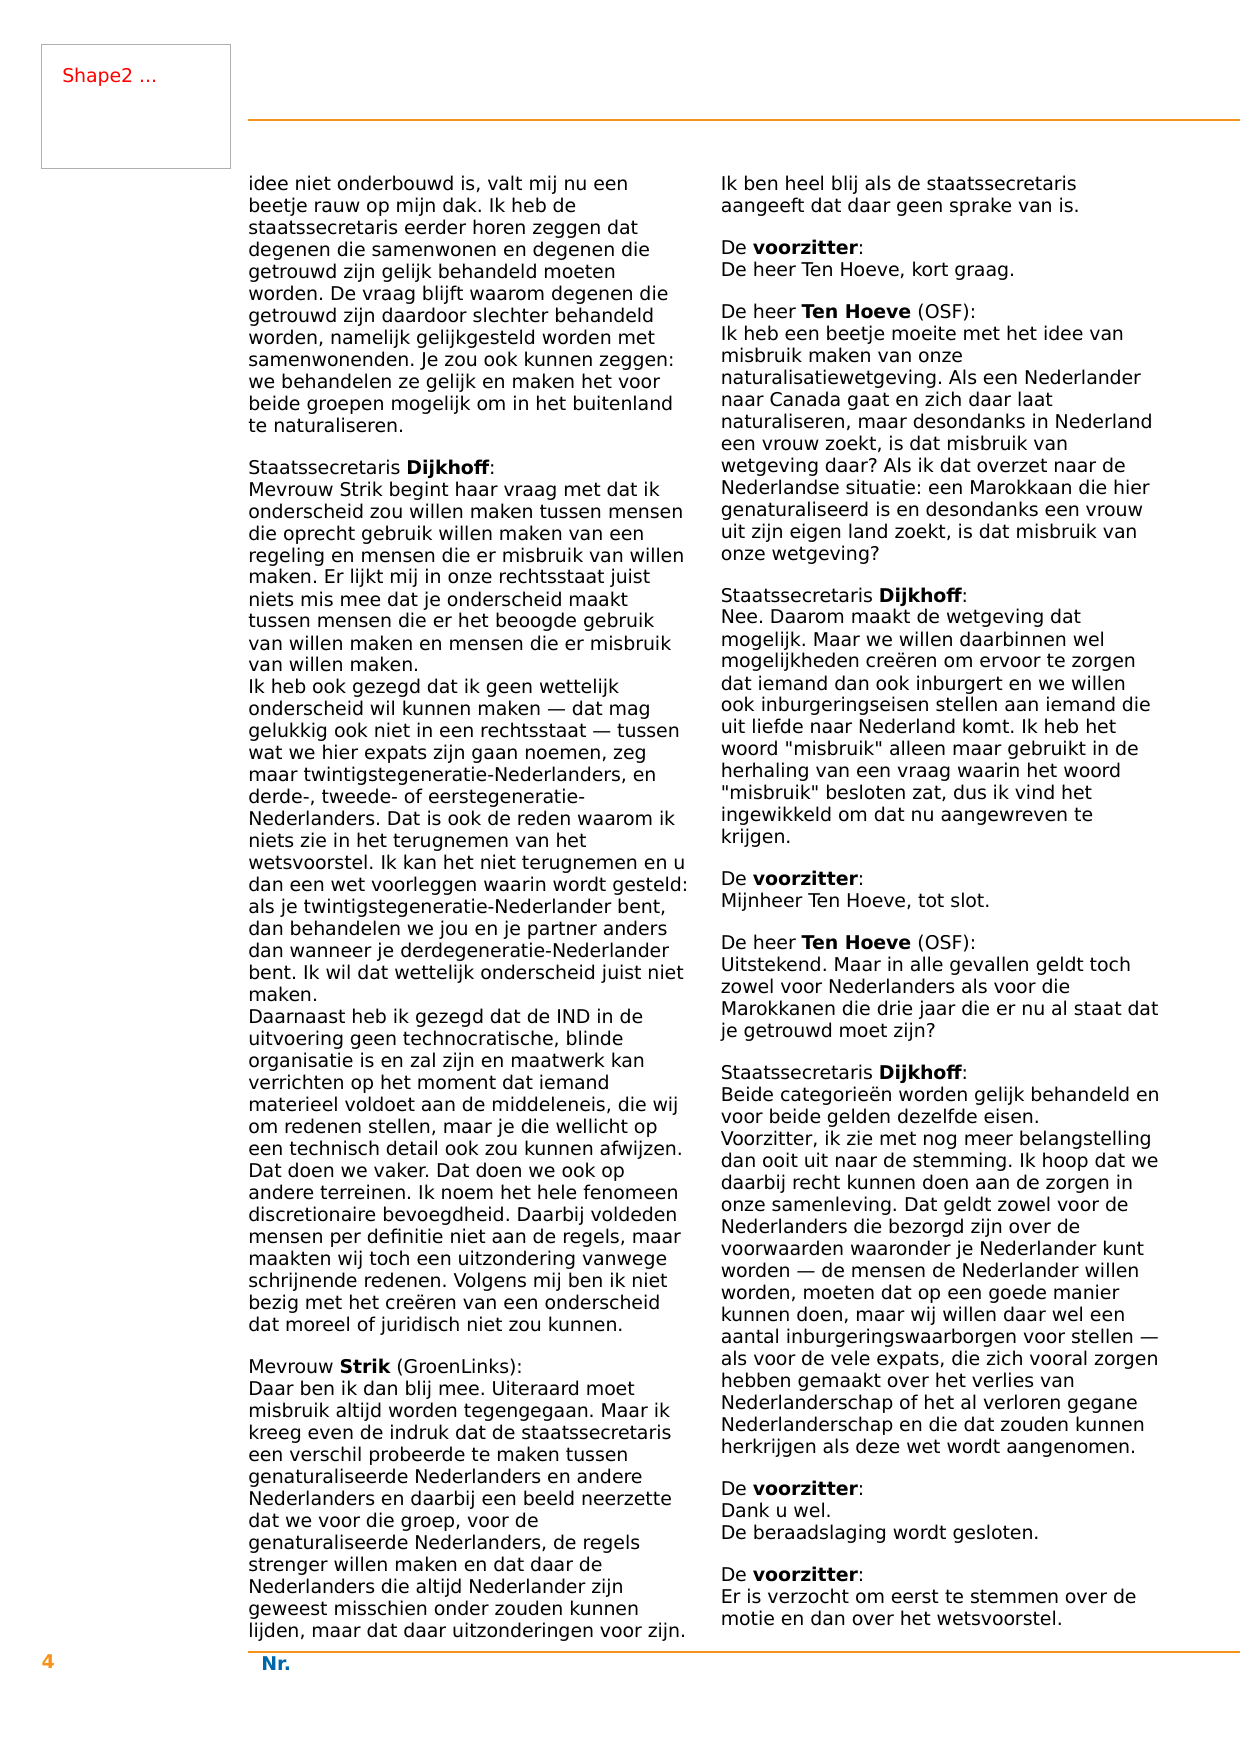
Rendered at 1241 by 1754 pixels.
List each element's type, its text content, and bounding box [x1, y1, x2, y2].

text Voorzitter, ik zie met nog meer belangstelling dan ooit uit naar de stemming. Ik hoop dat we daarbij recht kunnen doen aan de zorgen in onze samenleving. Dat geldt zowel voor de Nederlanders die bezorgd zijn over de voorwaarden waaronder je Nederlander kunt worden — de mensen de Nederlander willen worden, moeten dat op een goede manier kunnen doen, maar wij willen daar wel een aantal inburgeringswaarborgen voor stellen — als voor de vele expats, die zich vooral zorgen hebben gemaakt over het verlies van Nederlanderschap of het al verloren gegane Nederlanderschap en die dat zouden kunnen herkrijgen als deze wet wordt aangenomen. [721, 1128, 1163, 1458]
text De heer Ten Hoeve (OSF): [721, 301, 1163, 323]
text Ik heb ook gezegd dat ik geen wettelijk onderscheid wil kunnen maken — dat mag gelukkig ook niet in een rechtsstaat — tussen wat we hier expats zijn gaan noemen, zeg maar twintigstegeneratie-Nederlanders, en derde-, tweede- of eerstegeneratie-Nederlanders. Dat is ook de reden waarom ik niets zie in het terugnemen van het wetsvoorstel. Ik kan het niet terugnemen en u dan een wet voorleggen waarin wordt gesteld: als je twintigstegeneratie-Nederlander bent, dan behandelen we jou en je partner anders dan wanneer je derdegeneratie-Nederlander bent. Ik wil dat wettelijk onderscheid juist niet maken. [248, 676, 691, 1006]
text Mevrouw Strik (GroenLinks): [248, 1356, 691, 1378]
text De heer Ten Hoeve (OSF): [721, 932, 1163, 954]
text De voorzitter: [721, 237, 1163, 259]
text Daarnaast heb ik gezegd dat de IND in de uitvoering geen technocratische, blinde organisatie is en zal zijn en maatwerk kan verrichten op het moment dat iemand materieel voldoet aan de middeleneis, die wij om redenen stellen, maar je die wellicht op een technisch detail ook zou kunnen afwijzen. Dat doen we vaker. Dat doen we ook op andere terreinen. Ik noem het hele fenomeen discretionaire bevoegdheid. Daarbij voldeden mensen per definitie niet aan de regels, maar maakten wij toch een uitzondering vanwege schrijnende redenen. Volgens mij ben ik niet bezig met het creëren van een onderscheid dat moreel of juridisch niet zou kunnen. [248, 1006, 691, 1336]
text Beide categorieën worden gelijk behandeld en voor beide gelden dezelfde eisen. [721, 1084, 1163, 1128]
text De heer Ten Hoeve, kort graag. [721, 259, 1163, 281]
text Ik heb een beetje moeite met het idee van misbruik maken van onze naturalisatiewetgeving. Als een Nederlander naar Canada gaat en zich daar laat naturaliseren, maar desondanks in Nederland een vrouw zoekt, is dat misbruik van wetgeving daar? Als ik dat overzet naar de Nederlandse situatie: een Marokkaan die hier genaturaliseerd is en desondanks een vrouw uit zijn eigen land zoekt, is dat misbruik van onze wetgeving? [721, 323, 1163, 564]
text Daar ben ik dan blij mee. Uiteraard moet misbruik altijd worden tegengegaan. Maar ik kreeg even de indruk dat de staatssecretaris een verschil probeerde te maken tussen genaturaliseerde Nederlanders en andere Nederlanders en daarbij een beeld neerzette dat we voor die groep, voor de genaturaliseerde Nederlanders, de regels strenger willen maken en dat daar de Nederlanders die altijd Nederlander zijn geweest misschien onder zouden kunnen lijden, maar dat daar uitzonderingen voor zijn. [248, 1378, 691, 1641]
text Dank u wel. [721, 1500, 1163, 1522]
text Mevrouw Strik begint haar vraag met dat ik onderscheid zou willen maken tussen mensen die oprecht gebruik willen maken van een regeling en mensen die er misbruik van willen maken. Er lijkt mij in onze rechtsstaat juist niets mis mee dat je onderscheid maakt tussen mensen die er het beoogde gebruik van willen maken en mensen die er misbruik van willen maken. [248, 478, 691, 676]
text Staatssecretaris Dijkhoff: [248, 457, 691, 478]
text De voorzitter: [721, 1564, 1163, 1586]
text De voorzitter: [721, 868, 1163, 890]
text Er is verzocht om eerst te stemmen over de motie en dan over het wetsvoorstel. [721, 1586, 1163, 1629]
text Mijnheer Ten Hoeve, tot slot. [721, 890, 1163, 912]
text Uitstekend. Maar in alle gevallen geldt toch zowel voor Nederlanders als voor die Marokkanen die drie jaar die er nu al staat dat je getrouwd moet zijn? [721, 954, 1163, 1042]
text De beraadslaging wordt gesloten. [721, 1522, 1163, 1544]
text Staatssecretaris Dijkhoff: [721, 1062, 1163, 1084]
text Staatssecretaris Dijkhoff: [721, 584, 1163, 606]
text Ik ben heel blij als de staatssecretaris aangeeft dat daar geen sprake van is. [721, 173, 1163, 217]
text De voorzitter: [721, 1478, 1163, 1500]
text idee niet onderbouwd is, valt mij nu een beetje rauw op mijn dak. Ik heb de staatssecretaris eerder horen zeggen dat degenen die samenwonen en degenen die getrouwd zijn gelijk behandeld moeten worden. De vraag blijft waarom degenen die getrouwd zijn daardoor slechter behandeld worden, namelijk gelijkgesteld worden met samenwonenden. Je zou ook kunnen zeggen: we behandelen ze gelijk en maken het voor beide groepen mogelijk om in het buitenland te naturaliseren. [248, 173, 691, 437]
text Nee. Daarom maakt de wetgeving dat mogelijk. Maar we willen daarbinnen wel mogelijkheden creëren om ervoor te zorgen dat iemand dan ook inburgert en we willen ook inburgeringseisen stellen aan iemand die uit liefde naar Nederland komt. Ik heb het woord "misbruik" alleen maar gebruikt in de herhaling van een vraag waarin het woord "misbruik" besloten zat, dus ik vind het ingewikkeld om dat nu aangewreven te krijgen. [721, 606, 1163, 848]
